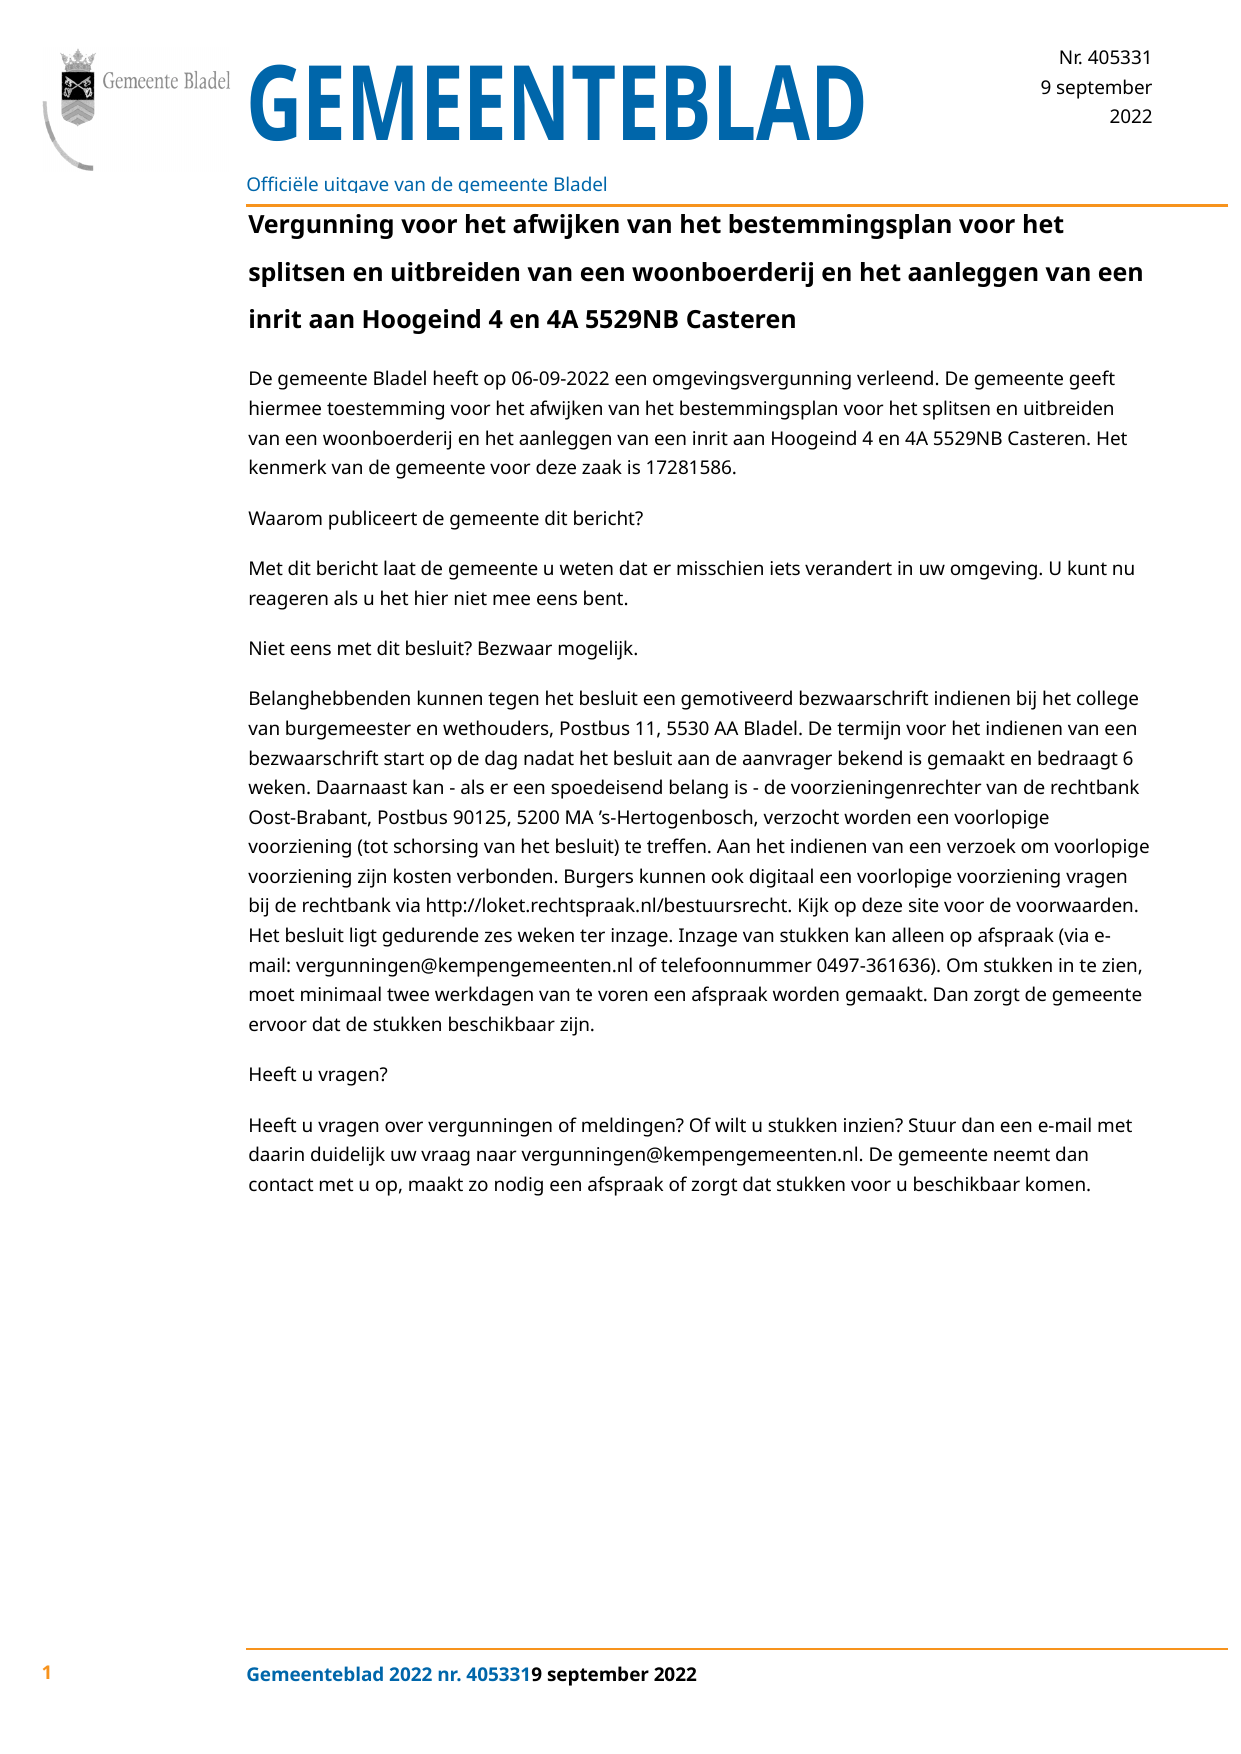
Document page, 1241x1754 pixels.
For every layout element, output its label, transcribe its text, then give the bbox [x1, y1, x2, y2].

text Heeft u vragen over vergunningen of meldingen? Of wilt u stukken inzien? Stuur dan een e-mail met daarin duidelijk uw vraag naar vergunningen@kempengemeenten.nl. De gemeente neemt dan contact met u op, maakt zo nodig een afspraak of zorgt dat stukken voor u beschikbaar komen. [248, 1112, 1152, 1197]
text Vergunning voor het afwijken van het bestemmingsplan voor het splitsen en uitbreiden van een woonboerderij en het aanleggen van een inrit aan Hoogeind 4 en 4A 5529NB Casteren [248, 207, 1152, 336]
text Met dit bericht laat de gemeente u weten dat er misschien iets verandert in uw omgeving. U kunt nu reageren als u het hier niet mee eens bent. [248, 555, 1152, 610]
picture [41, 47, 231, 172]
text De gemeente Bladel heeft op 06-09-2022 een omgevingsvergunning verleend. De gemeente geeft hiermee toestemming voor het afwijken van het bestemmingsplan voor het splitsen en uitbreiden van een woonboerderij en het aanleggen van een inrit aan Hoogeind 4 en 4A 5529NB Casteren. Het kenmerk van de gemeente voor deze zaak is 17281586. [248, 366, 1152, 480]
text Waarom publiceert de gemeente dit bericht? [248, 505, 1152, 530]
text Belanghebbenden kunnen tegen het besluit een gemotiveerd bezwaarschrift indienen bij het college van burgemeester en wethouders, Postbus 11, 5530 AA Bladel. De termijn voor het indienen van een bezwaarschrift start op de dag nadat het besluit aan de aanvrager bekend is gemaakt en bedraagt 6 weken. Daarnaast kan - als er een spoedeisend belang is - de voorzieningenrechter van de rechtbank Oost-Brabant, Postbus 90125, 5200 MA ’s-Hertogenbosch, verzocht worden een voorlopige voorziening (tot schorsing van het besluit) te treffen. Aan het indienen van een verzoek om voorlopige voorziening zijn kosten verbonden. Burgers kunnen ook digitaal een voorlopige voorziening vragen bij de rechtbank via http://loket.rechtspraak.nl/bestuursrecht. Kijk op deze site voor de voorwaarden. Het besluit ligt gedurende zes weken ter inzage. Inzage van stukken kan alleen op afspraak (via e-mail: vergunningen@kempengemeenten.nl of telefoonnummer 0497-361636). Om stukken in te zien, moet minimaal twee werkdagen van te voren een afspraak worden gemaakt. Dan zorgt de gemeente ervoor dat de stukken beschikbaar zijn. [248, 686, 1152, 1037]
text Heeft u vragen? [248, 1061, 1152, 1087]
text Niet eens met dit besluit? Bezwaar mogelijk. [248, 635, 1152, 661]
